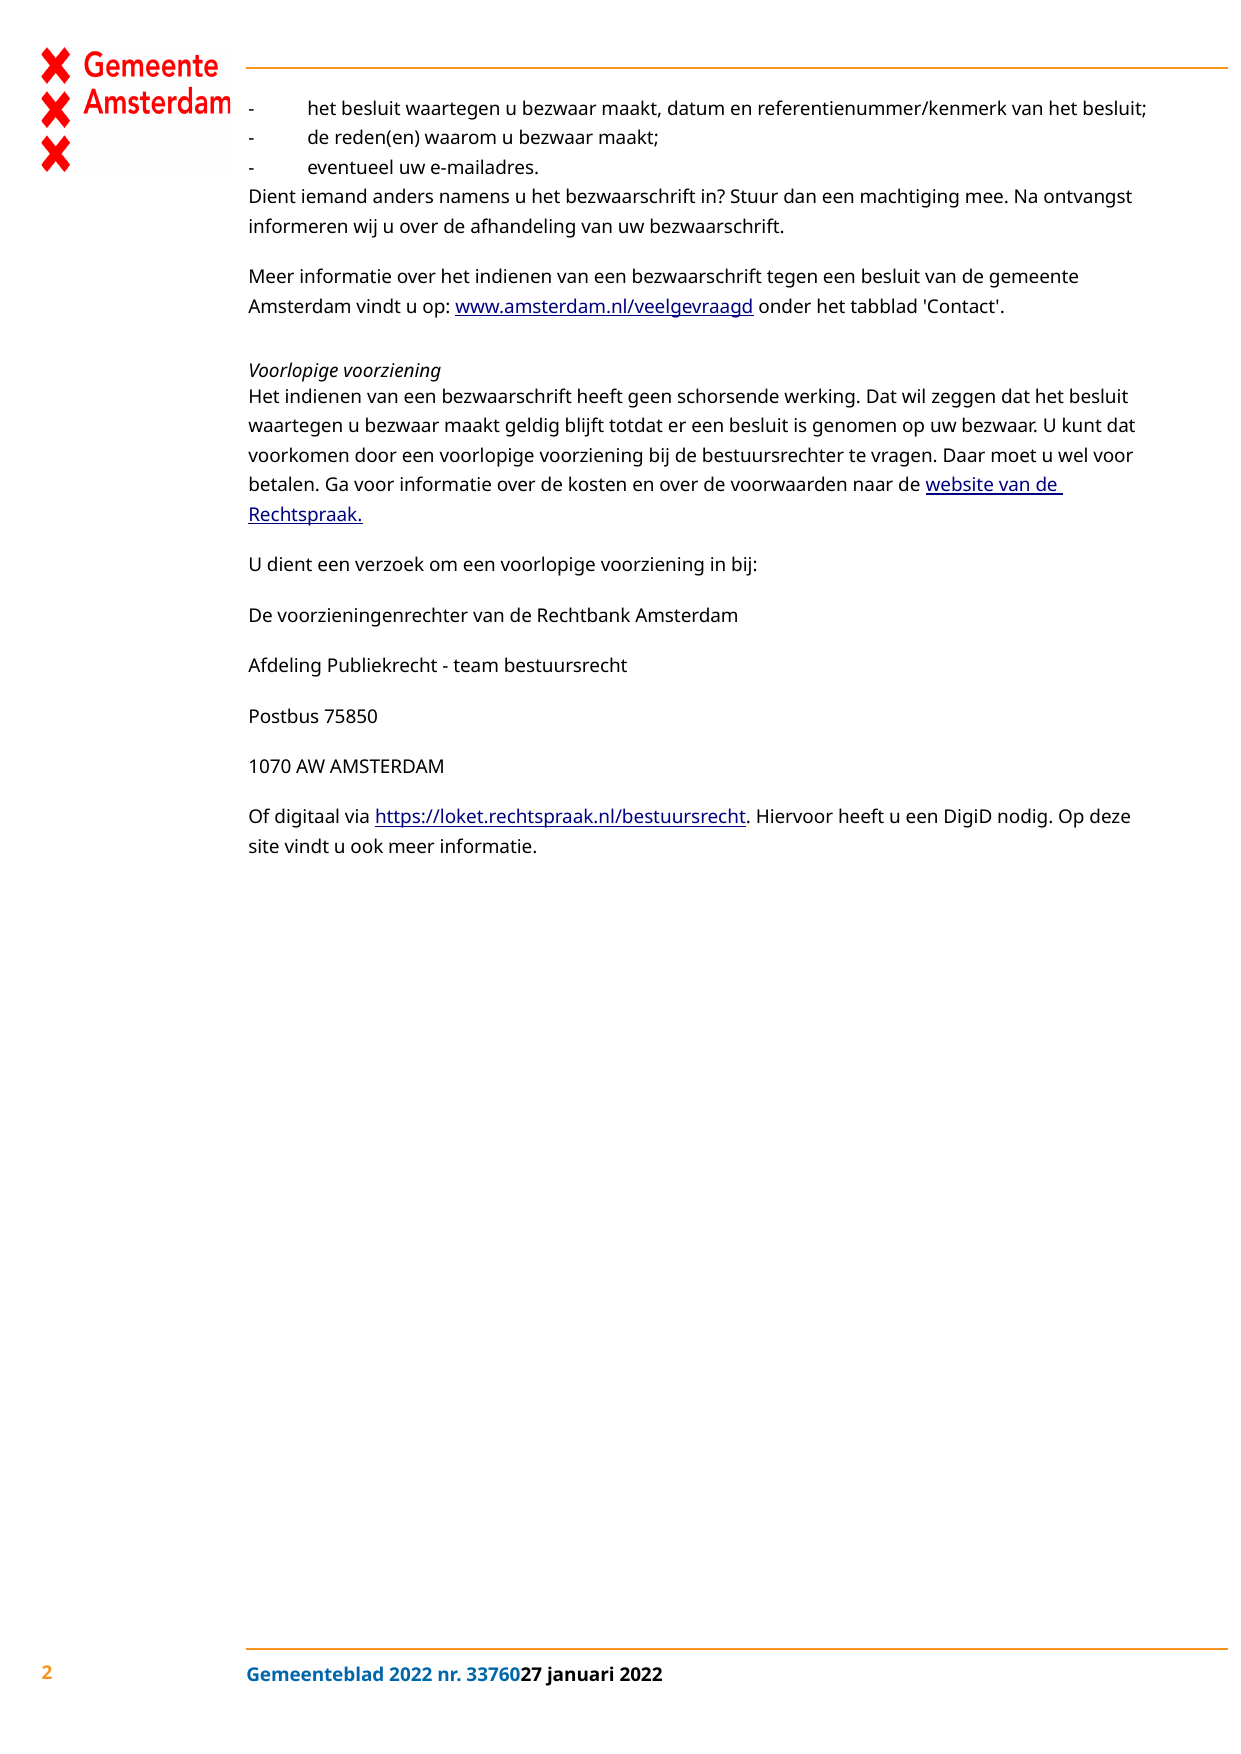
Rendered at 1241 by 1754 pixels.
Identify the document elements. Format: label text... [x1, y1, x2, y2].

text Het indienen van een bezwaarschrift heeft geen schorsende werking. Dat wil zeggen dat het besluit waartegen u bezwaar maakt geldig blijft totdat er een besluit is genomen op uw bezwaar. U kunt dat voorkomen door een voorlopige voorziening bij de bestuursrechter te vragen. Daar moet u wel voor betalen. Ga voor informatie over de kosten en over de voorwaarden naar de website van de Rechtspraak. [248, 383, 1152, 527]
text Voorlopige voorziening [248, 357, 1152, 383]
text Postbus 75850 [248, 703, 1152, 728]
text Dient iemand anders namens u het bezwaarschrift in? Stuur dan een machtiging mee. Na ontvangst informeren wij u over de afhandeling van uw bezwaarschrift. [248, 183, 1152, 239]
list het besluit waartegen u bezwaar maakt, datum en referentienummer/kenmerk van het besluit; [248, 95, 1152, 121]
picture [41, 47, 231, 172]
text Of digitaal via https://loket.rechtspraak.nl/bestuursrecht. Hiervoor heeft u een DigiD nodig. Op deze site vindt u ook meer informatie. [248, 804, 1152, 859]
text Afdeling Publiekrecht - team bestuursrecht [248, 652, 1152, 678]
text Meer informatie over het indienen van een bezwaarschrift tegen een besluit van de gemeente Amsterdam vindt u op: www.amsterdam.nl/veelgevraagd onder het tabblad 'Contact'. [248, 263, 1152, 319]
list de reden(en) waarom u bezwaar maakt; [248, 124, 1152, 150]
text 1070 AW AMSTERDAM [248, 753, 1152, 779]
list eventueel uw e-mailadres. [248, 154, 1152, 180]
text De voorzieningenrechter van de Rechtbank Amsterdam [248, 602, 1152, 628]
text U dient een verzoek om een voorlopige voorziening in bij: [248, 552, 1152, 577]
